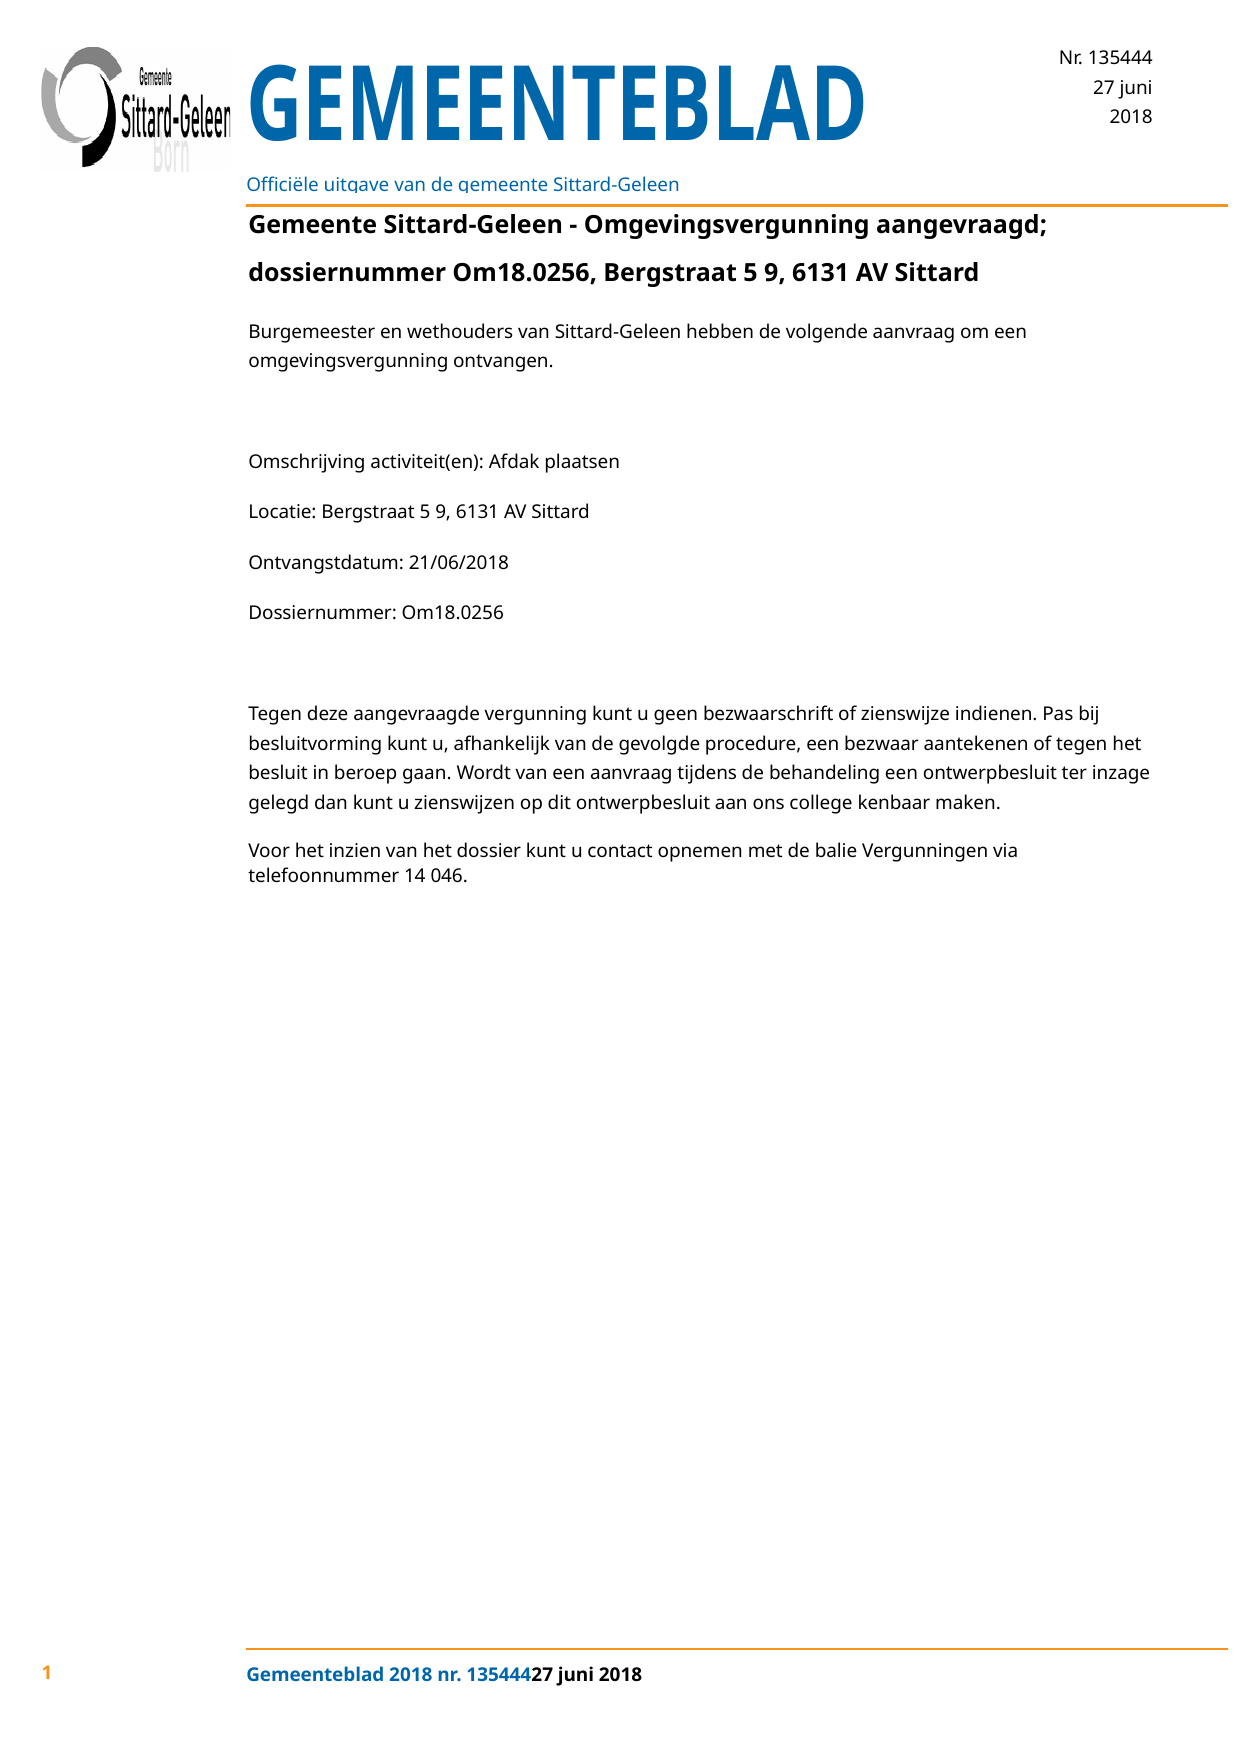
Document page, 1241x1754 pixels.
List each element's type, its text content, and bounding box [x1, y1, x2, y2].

text Voor het inzien van het dossier kunt u contact opnemen met de balie Vergunningen via telefoonnummer 14 046. [248, 837, 1152, 888]
text Burgemeester en wethouders van Sittard-Geleen hebben de volgende aanvraag om een omgevingsvergunning ontvangen. [248, 318, 1152, 373]
text Ontvangstdatum: 21/06/2018 [248, 549, 1152, 575]
text Gemeente Sittard-Geleen - Omgevingsvergunning aangevraagd; dossiernummer Om18.0256, Bergstraat 5 9, 6131 AV Sittard [248, 207, 1152, 288]
picture [41, 47, 231, 172]
text Omschrijving activiteit(en): Afdak plaatsen [248, 448, 1152, 474]
text Dossiernummer: Om18.0256 [248, 599, 1152, 625]
text Locatie: Bergstraat 5 9, 6131 AV Sittard [248, 499, 1152, 524]
text Tegen deze aangevraagde vergunning kunt u geen bezwaarschrift of zienswijze indienen. Pas bij besluitvorming kunt u, afhankelijk van de gevolgde procedure, een bezwaar aantekenen of tegen het besluit in beroep gaan. Wordt van een aanvraag tijdens de behandeling een ontwerpbesluit ter inzage gelegd dan kunt u zienswijzen op dit ontwerpbesluit aan ons college kenbaar maken. [248, 700, 1152, 815]
